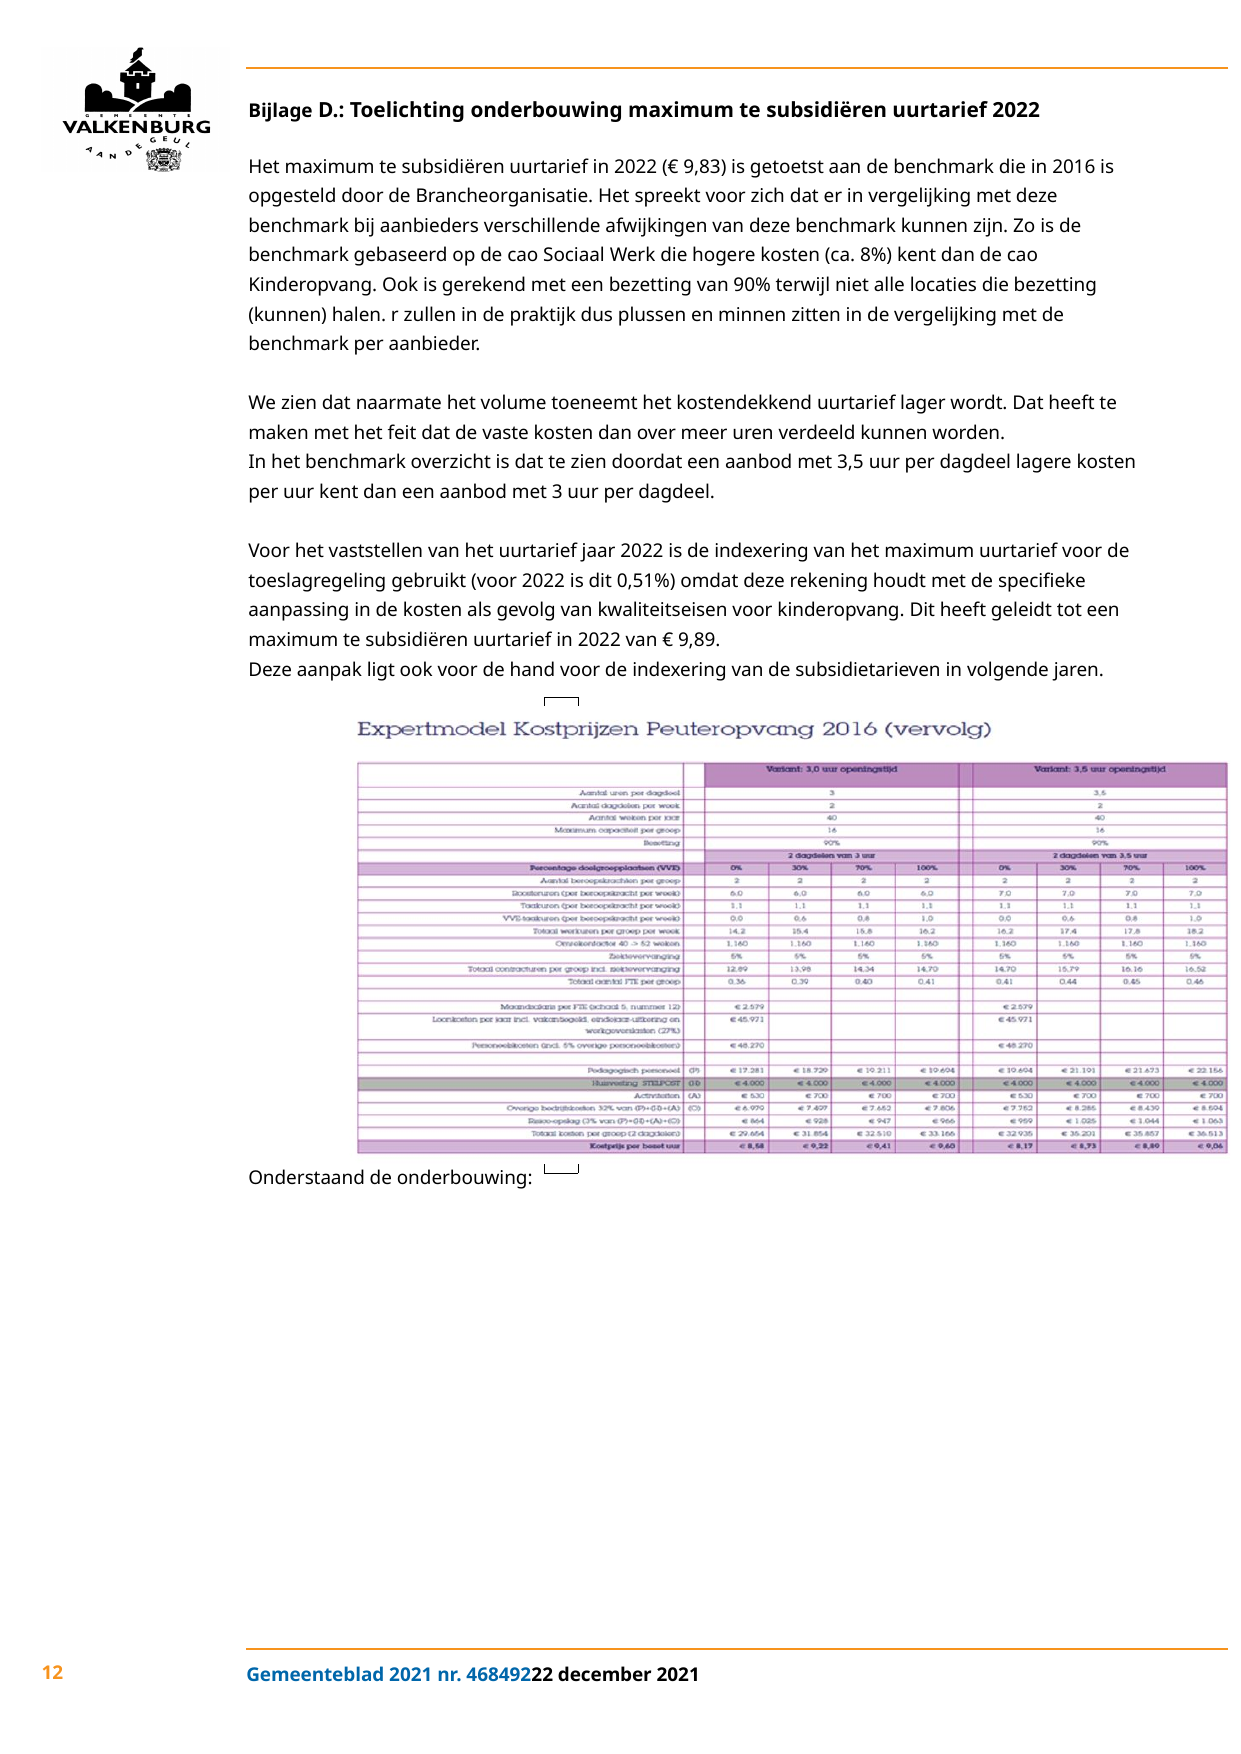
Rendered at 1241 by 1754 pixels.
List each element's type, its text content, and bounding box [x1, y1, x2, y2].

text We zien dat naarmate het volume toeneemt het kostendekkend uurtarief lager wordt. Dat heeft te maken met het feit dat de vaste kosten dan over meer uren verdeeld kunnen worden. [248, 389, 1152, 445]
text In het benchmark overzicht is dat te zien doordat een aanbod met 3,5 uur per dagdeel lagere kosten per uur kent dan een aanbod met 3 uur per dagdeel. [248, 449, 1152, 504]
text Het maximum te subsidiëren uurtarief in 2022 (€ 9,83) is getoetst aan de benchmark die in 2016 is opgesteld door de Brancheorganisatie. Het spreekt voor zich dat er in vergelijking met deze benchmark bij aanbieders verschillende afwijkingen van deze benchmark kunnen zijn. Zo is de benchmark gebaseerd op de cao Sociaal Werk die hogere kosten (ca. 8%) kent dan de cao Kinderopvang. Ook is gerekend met een bezetting van 90% terwijl niet alle locaties die bezetting (kunnen) halen. r zullen in de praktijk dus plussen en minnen zitten in de vergelijking met de benchmark per aanbieder. [248, 153, 1152, 356]
picture [41, 47, 231, 172]
text Deze aanpak ligt ook voor de hand voor de indexering van de subsidietarieven in volgende jaren. [248, 656, 1152, 682]
picture [336, 706, 1240, 1164]
text Bijlage D.: Toelichting onderbouwing maximum te subsidiëren uurtarief 2022 [248, 95, 1152, 123]
text Voor het vaststellen van het uurtarief jaar 2022 is de indexering van het maximum uurtarief voor de toeslagregeling gebruikt (voor 2022 is dit 0,51%) omdat deze rekening houdt met de specifieke aanpassing in de kosten als gevolg van kwaliteitseisen voor kinderopvang. Dit heeft geleidt tot een maximum te subsidiëren uurtarief in 2022 van € 9,89. [248, 537, 1152, 652]
text Onderstaand de onderbouwing: [248, 685, 1152, 1190]
